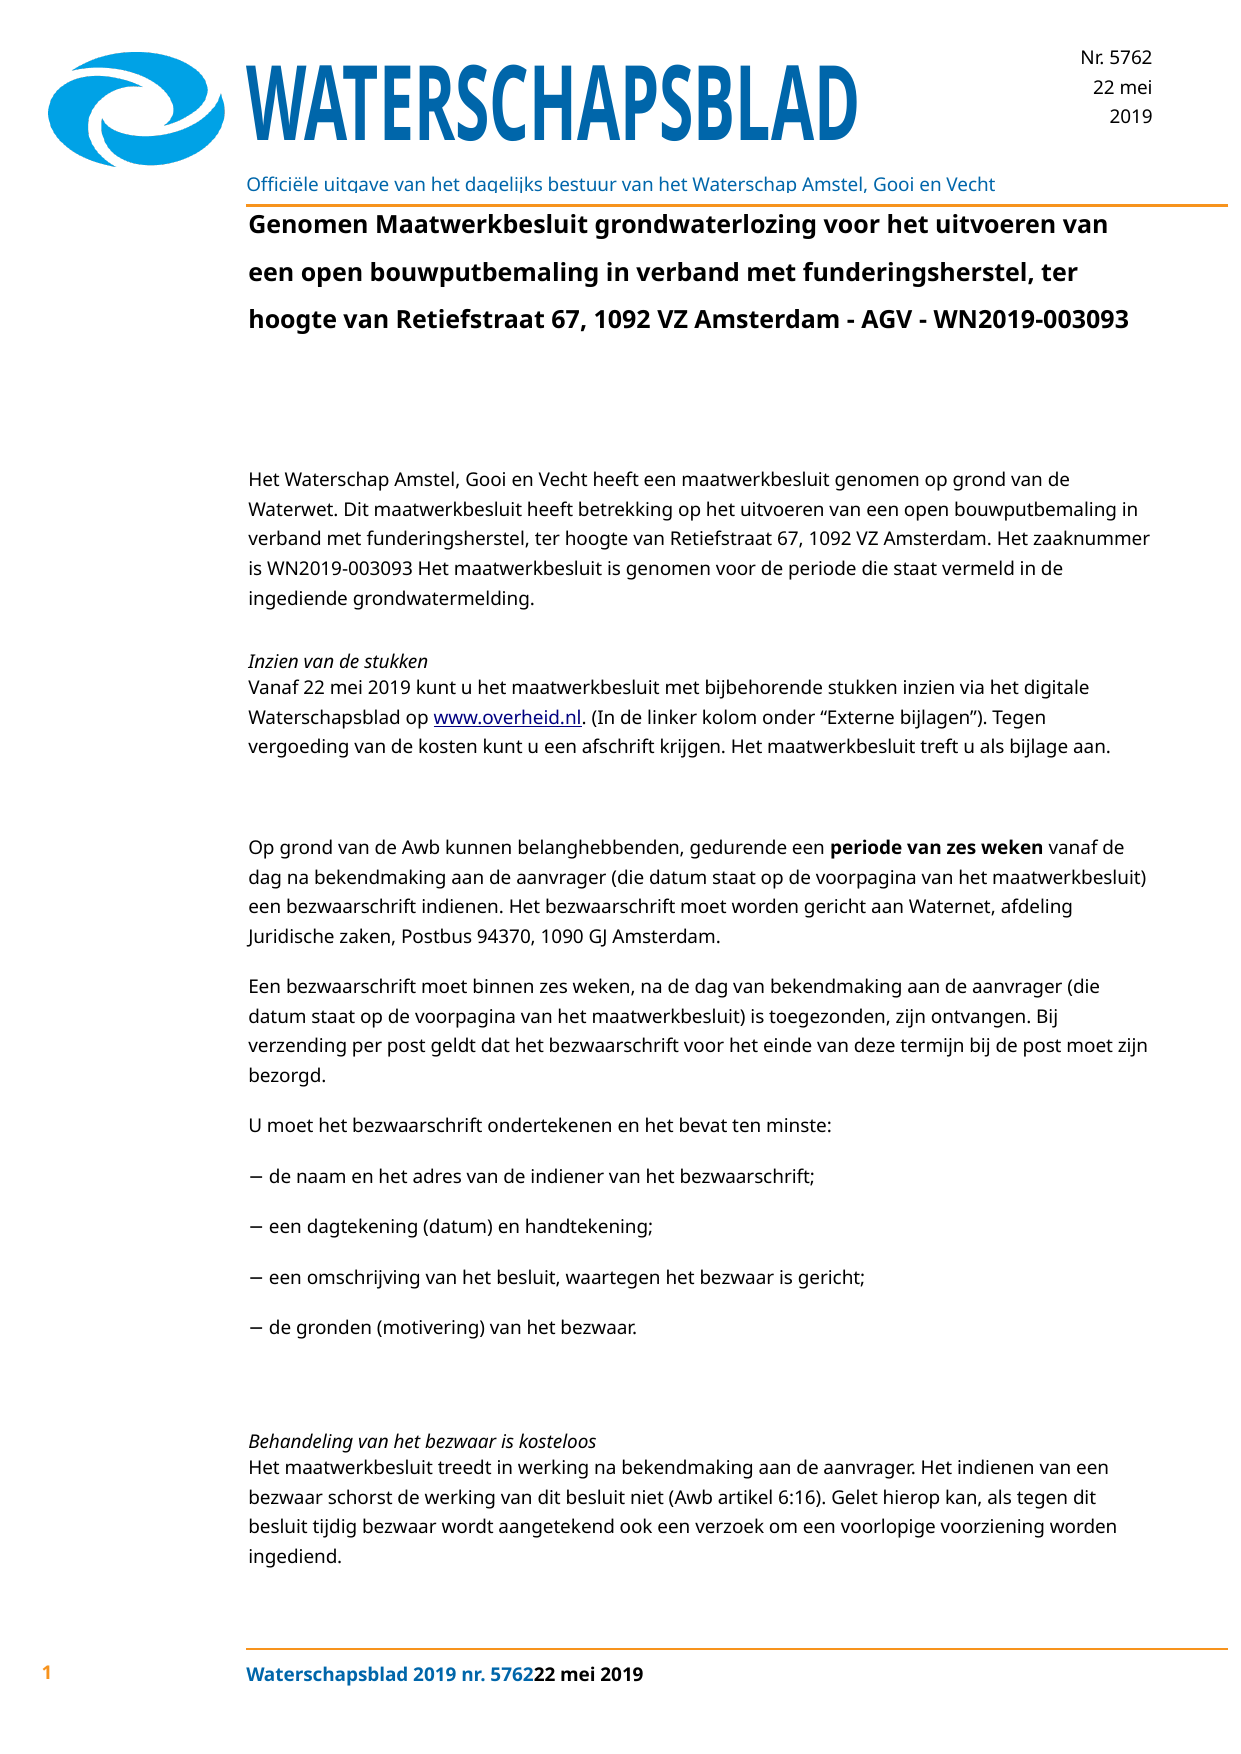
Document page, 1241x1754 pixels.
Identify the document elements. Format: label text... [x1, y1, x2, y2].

text Een bezwaarschrift moet binnen zes weken, na de dag van bekendmaking aan de aanvrager (die datum staat op de voorpagina van het maatwerkbesluit) is toegezonden, zijn ontvangen. Bij verzending per post geldt dat het bezwaarschrift voor het einde van deze termijn bij de post moet zijn bezorgd. [248, 973, 1152, 1088]
text Vanaf 22 mei 2019 kunt u het maatwerkbesluit met bijbehorende stukken inzien via het digitale Waterschapsblad op www.overheid.nl. (In de linker kolom onder “Externe bijlagen”). Tegen vergoeding van de kosten kunt u een afschrift krijgen. Het maatwerkbesluit treft u als bijlage aan. [248, 674, 1152, 759]
text − een dagtekening (datum) en handtekening; [248, 1213, 1152, 1239]
text Het maatwerkbesluit treedt in werking na bekendmaking aan de aanvrager. Het indienen van een bezwaar schorst de werking van dit besluit niet (Awb artikel 6:16). Gelet hierop kan, als tegen dit besluit tijdig bezwaar wordt aangetekend ook een verzoek om een voorlopige voorziening worden ingediend. [248, 1454, 1152, 1569]
text − de gronden (motivering) van het bezwaar. [248, 1314, 1152, 1340]
text − de naam en het adres van de indiener van het bezwaarschrift; [248, 1163, 1152, 1189]
text − een omschrijving van het besluit, waartegen het bezwaar is gericht; [248, 1264, 1152, 1290]
text Op grond van de Awb kunnen belanghebbenden, gedurende een periode van zes weken vanaf de dag na bekendmaking aan de aanvrager (die datum staat op de voorpagina van het maatwerkbesluit) een bezwaarschrift indienen. Het bezwaarschrift moet worden gericht aan Waternet, afdeling Juridische zaken, Postbus 94370, 1090 GJ Amsterdam. [248, 834, 1152, 949]
text Genomen Maatwerkbesluit grondwaterlozing voor het uitvoeren van een open bouwputbemaling in verband met funderingsherstel, ter hoogte van Retiefstraat 67, 1092 VZ Amsterdam - AGV - WN2019-003093 [248, 207, 1152, 336]
text Behandeling van het bezwaar is kosteloos [248, 1429, 1152, 1454]
text U moet het bezwaarschrift ondertekenen en het bevat ten minste: [248, 1113, 1152, 1138]
text Inzien van de stukken [248, 649, 1152, 674]
picture [41, 47, 231, 172]
text Het Waterschap Amstel, Gooi en Vecht heeft een maatwerkbesluit genomen op grond van de Waterwet. Dit maatwerkbesluit heeft betrekking op het uitvoeren van een open bouwputbemaling in verband met funderingsherstel, ter hoogte van Retiefstraat 67, 1092 VZ Amsterdam. Het zaaknummer is WN2019-003093 Het maatwerkbesluit is genomen voor de periode die staat vermeld in de ingediende grondwatermelding. [248, 466, 1152, 610]
